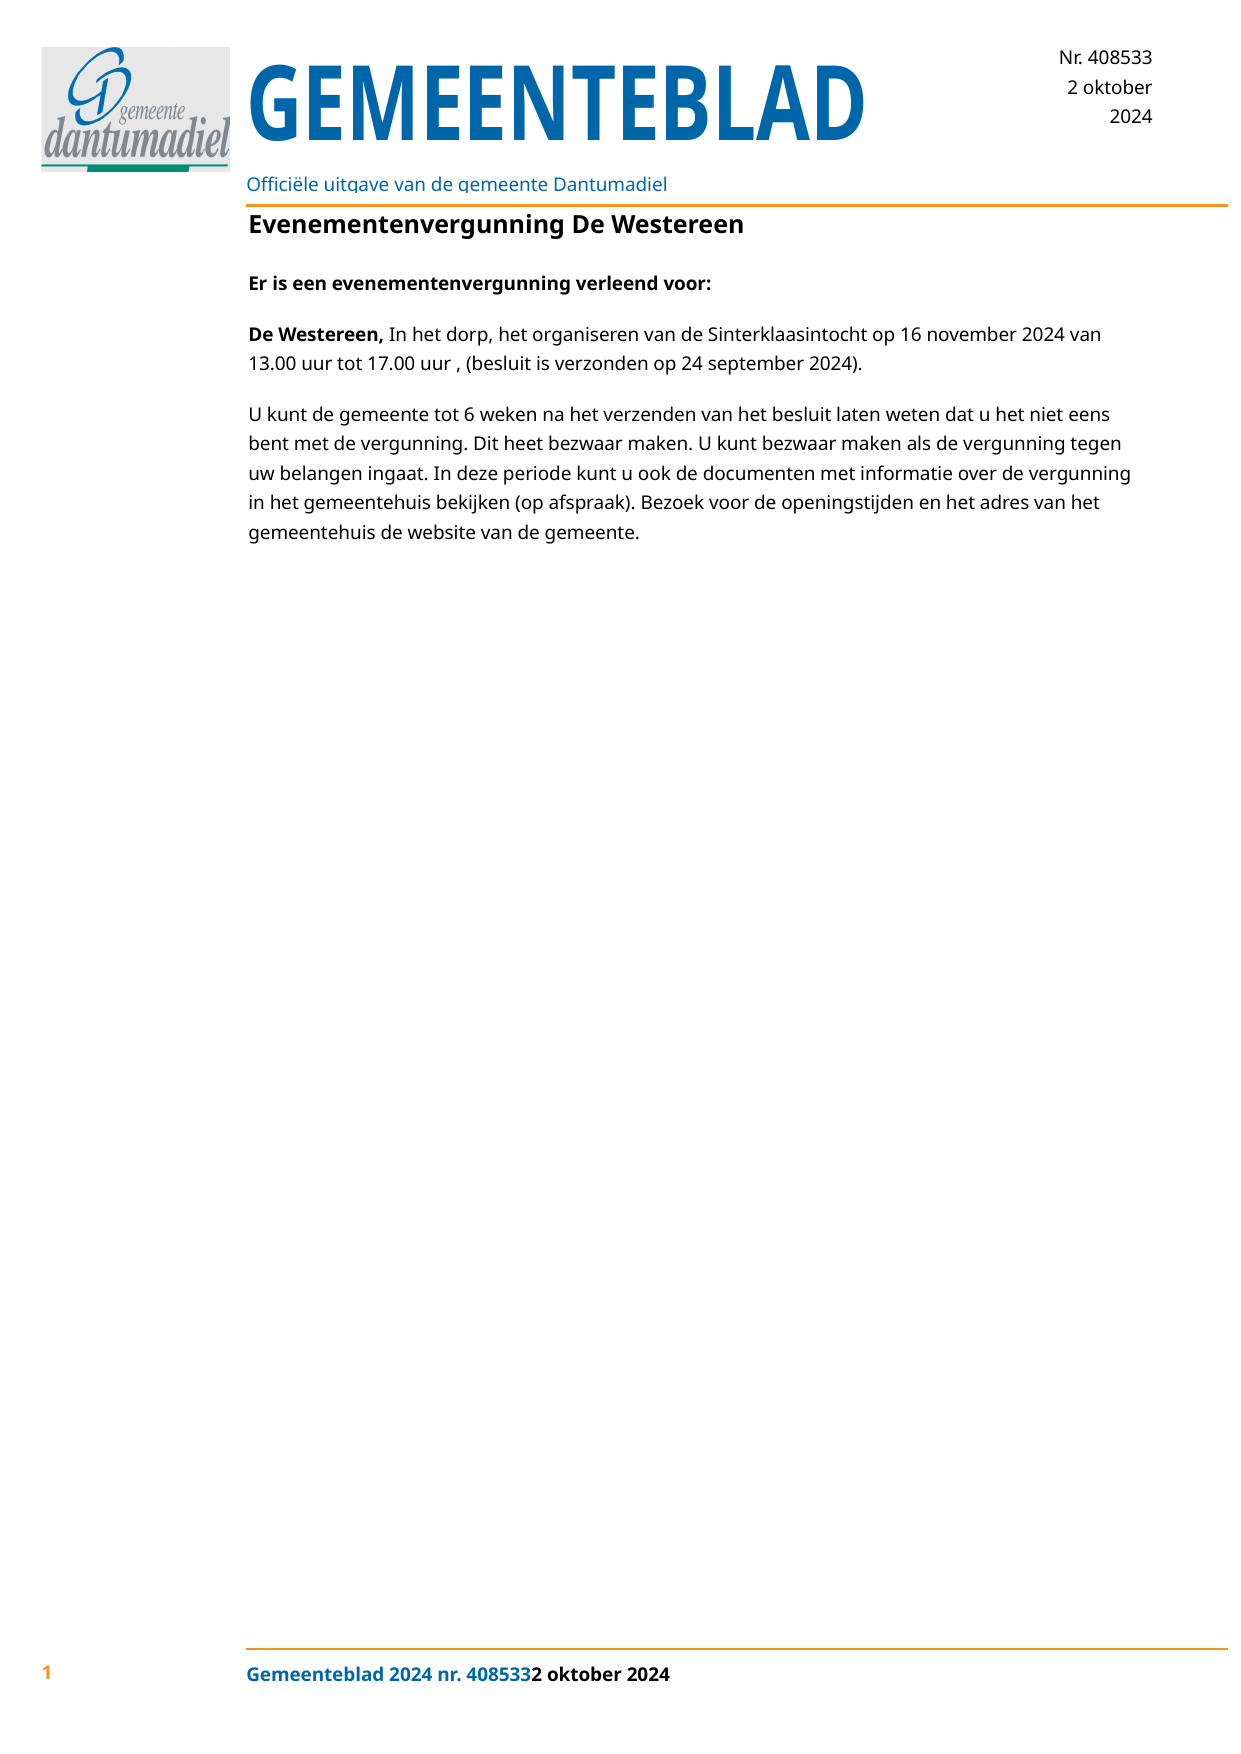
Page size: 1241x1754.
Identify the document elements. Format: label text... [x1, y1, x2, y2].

text Evenementenvergunning De Westereen [248, 207, 1152, 241]
picture [41, 47, 231, 172]
text U kunt de gemeente tot 6 weken na het verzenden van het besluit laten weten dat u het niet eens bent met de vergunning. Dit heet bezwaar maken. U kunt bezwaar maken als de vergunning tegen uw belangen ingaat. In deze periode kunt u ook de documenten met informatie over de vergunning in het gemeentehuis bekijken (op afspraak). Bezoek voor de openingstijden en het adres van het gemeentehuis de website van de gemeente. [248, 401, 1152, 545]
text Er is een evenementenvergunning verleend voor: [248, 270, 1152, 296]
text De Westereen, In het dorp, het organiseren van de Sinterklaasintocht op 16 november 2024 van 13.00 uur tot 17.00 uur , (besluit is verzonden op 24 september 2024). [248, 321, 1152, 376]
